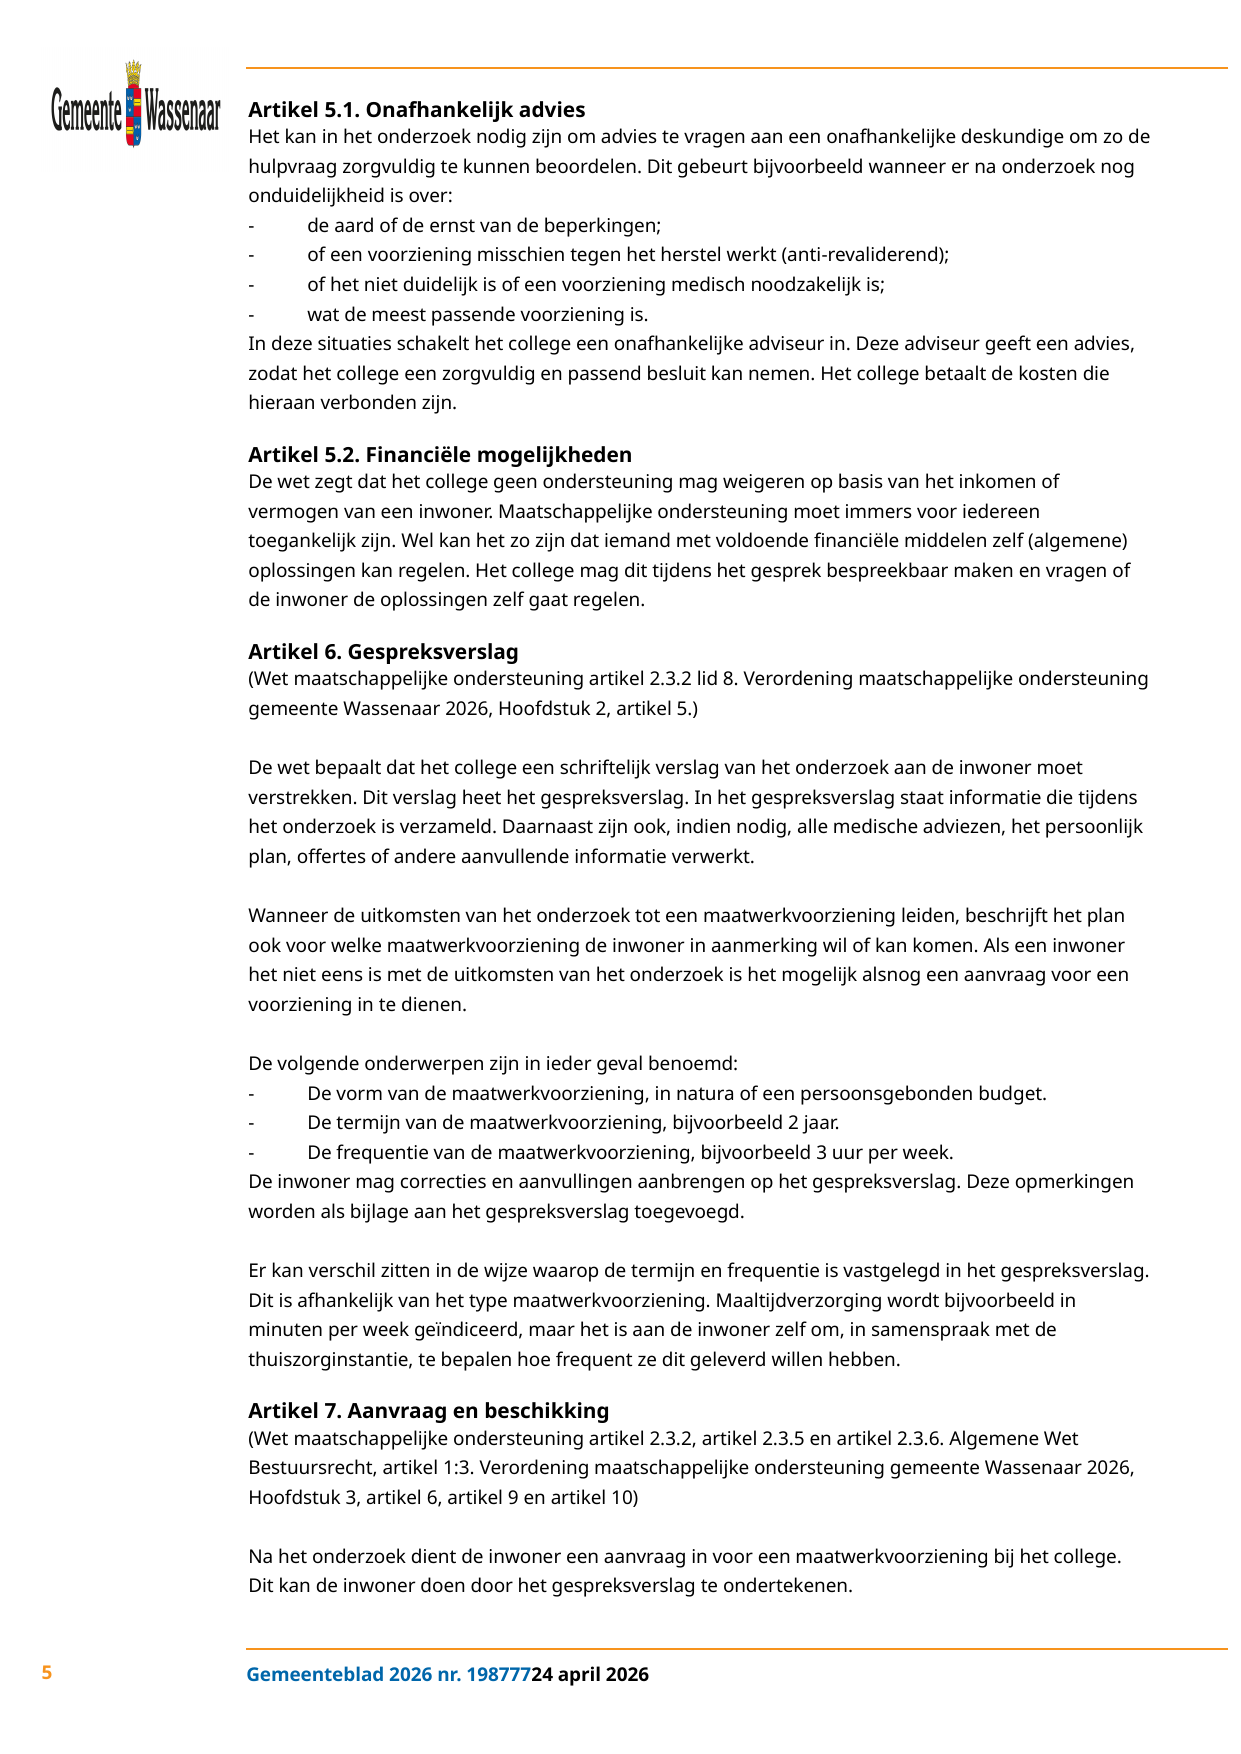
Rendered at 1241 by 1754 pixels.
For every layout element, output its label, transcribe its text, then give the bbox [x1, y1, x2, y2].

text Het kan in het onderzoek nodig zijn om advies te vragen aan een onafhankelijke deskundige om zo de hulpvraag zorgvuldig te kunnen beoordelen. Dit gebeurt bijvoorbeeld wanneer er na onderzoek nog onduidelijkheid is over: [248, 123, 1152, 208]
list of een voorziening misschien tegen het herstel werkt (anti‑revaliderend); [248, 242, 1152, 267]
text (Wet maatschappelijke ondersteuning artikel 2.3.2 lid 8. Verordening maatschappelijke ondersteuning gemeente Wassenaar 2026, Hoofdstuk 2, artikel 5.) [248, 666, 1152, 721]
text De wet bepaalt dat het college een schriftelijk verslag van het onderzoek aan de inwoner moet verstrekken. Dit verslag heet het gespreksverslag. In het gespreksverslag staat informatie die tijdens het onderzoek is verzameld. Daarnaast zijn ook, indien nodig, alle medische adviezen, het persoonlijk plan, offertes of andere aanvullende informatie verwerkt. [248, 754, 1152, 869]
list De frequentie van de maatwerkvoorziening, bijvoorbeeld 3 uur per week. [248, 1139, 1152, 1164]
text Artikel 5.1. Onafhankelijk advies [248, 95, 1152, 123]
text Wanneer de uitkomsten van het onderzoek tot een maatwerkvoorziening leiden, beschrijft het plan ook voor welke maatwerkvoorziening de inwoner in aanmerking wil of kan komen. Als een inwoner het niet eens is met de uitkomsten van het onderzoek is het mogelijk alsnog een aanvraag voor een voorziening in te dienen. [248, 902, 1152, 1017]
text De inwoner mag correcties en aanvullingen aanbrengen op het gespreksverslag. Deze opmerkingen worden als bijlage aan het gespreksverslag toegevoegd. [248, 1168, 1152, 1224]
text Na het onderzoek dient de inwoner een aanvraag in voor een maatwerkvoorziening bij het college. Dit kan de inwoner doen door het gespreksverslag te ondertekenen. [248, 1543, 1152, 1598]
list de aard of de ernst van de beperkingen; [248, 212, 1152, 238]
text Artikel 7. Aanvraag en beschikking [248, 1396, 1152, 1425]
list of het niet duidelijk is of een voorziening medisch noodzakelijk is; [248, 271, 1152, 297]
list De vorm van de maatwerkvoorziening, in natura of een persoonsgebonden budget. [248, 1080, 1152, 1105]
list wat de meest passende voorziening is. [248, 301, 1152, 326]
list De termijn van de maatwerkvoorziening, bijvoorbeeld 2 jaar. [248, 1109, 1152, 1135]
text Artikel 5.2. Financiële mogelijkheden [248, 440, 1152, 468]
text (Wet maatschappelijke ondersteuning artikel 2.3.2, artikel 2.3.5 en artikel 2.3.6. Algemene Wet Bestuursrecht, artikel 1:3. Verordening maatschappelijke ondersteuning gemeente Wassenaar 2026, Hoofdstuk 3, artikel 6, artikel 9 en artikel 10) [248, 1425, 1152, 1510]
text De volgende onderwerpen zijn in ieder geval benoemd: [248, 1050, 1152, 1076]
text In deze situaties schakelt het college een onafhankelijke adviseur in. Deze adviseur geeft een advies, zodat het college een zorgvuldig en passend besluit kan nemen. Het college betaalt de kosten die hieraan verbonden zijn. [248, 330, 1152, 415]
text Er kan verschil zitten in de wijze waarop de termijn en frequentie is vastgelegd in het gespreksverslag. Dit is afhankelijk van het type maatwerkvoorziening. Maaltijdverzorging wordt bijvoorbeeld in minuten per week geïndiceerd, maar het is aan de inwoner zelf om, in samenspraak met de thuiszorginstantie, te bepalen hoe frequent ze dit geleverd willen hebben. [248, 1257, 1152, 1372]
text De wet zegt dat het college geen ondersteuning mag weigeren op basis van het inkomen of vermogen van een inwoner. Maatschappelijke ondersteuning moet immers voor iedereen toegankelijk zijn. Wel kan het zo zijn dat iemand met voldoende financiële middelen zelf (algemene) oplossingen kan regelen. Het college mag dit tijdens het gesprek bespreekbaar maken en vragen of de inwoner de oplossingen zelf gaat regelen. [248, 468, 1152, 612]
picture [41, 47, 231, 172]
text Artikel 6. Gespreksverslag [248, 637, 1152, 666]
